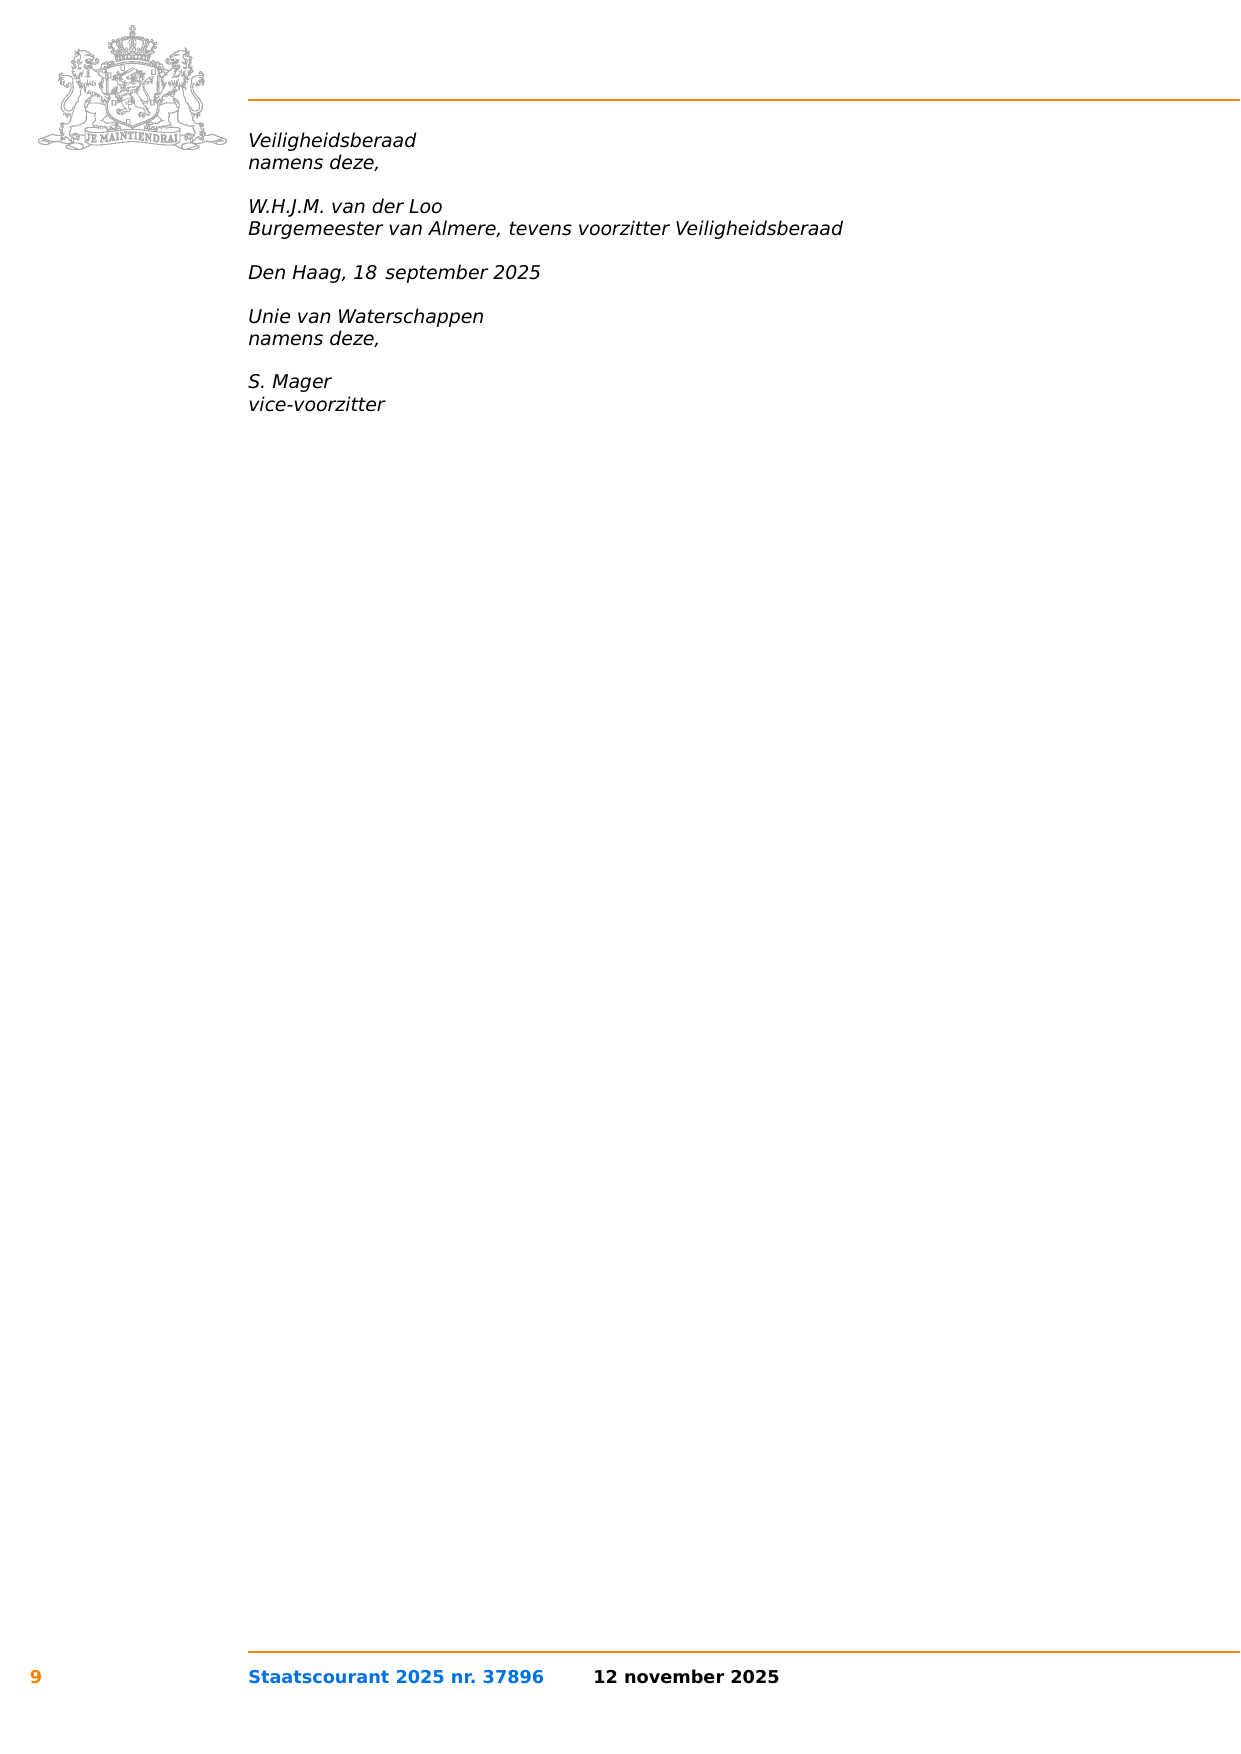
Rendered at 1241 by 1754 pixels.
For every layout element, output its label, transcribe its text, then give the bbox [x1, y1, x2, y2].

text Den Haag, 18 september 2025 [248, 262, 1163, 284]
text Veiligheidsberaad namens deze, W.H.J.M. van der Loo Burgemeester van Almere, tevens voorzitter Veiligheidsberaad [248, 130, 1163, 240]
text Unie van Waterschappen namens deze, S. Mager vice-voorzitter [248, 306, 1163, 415]
picture [38, 25, 227, 150]
